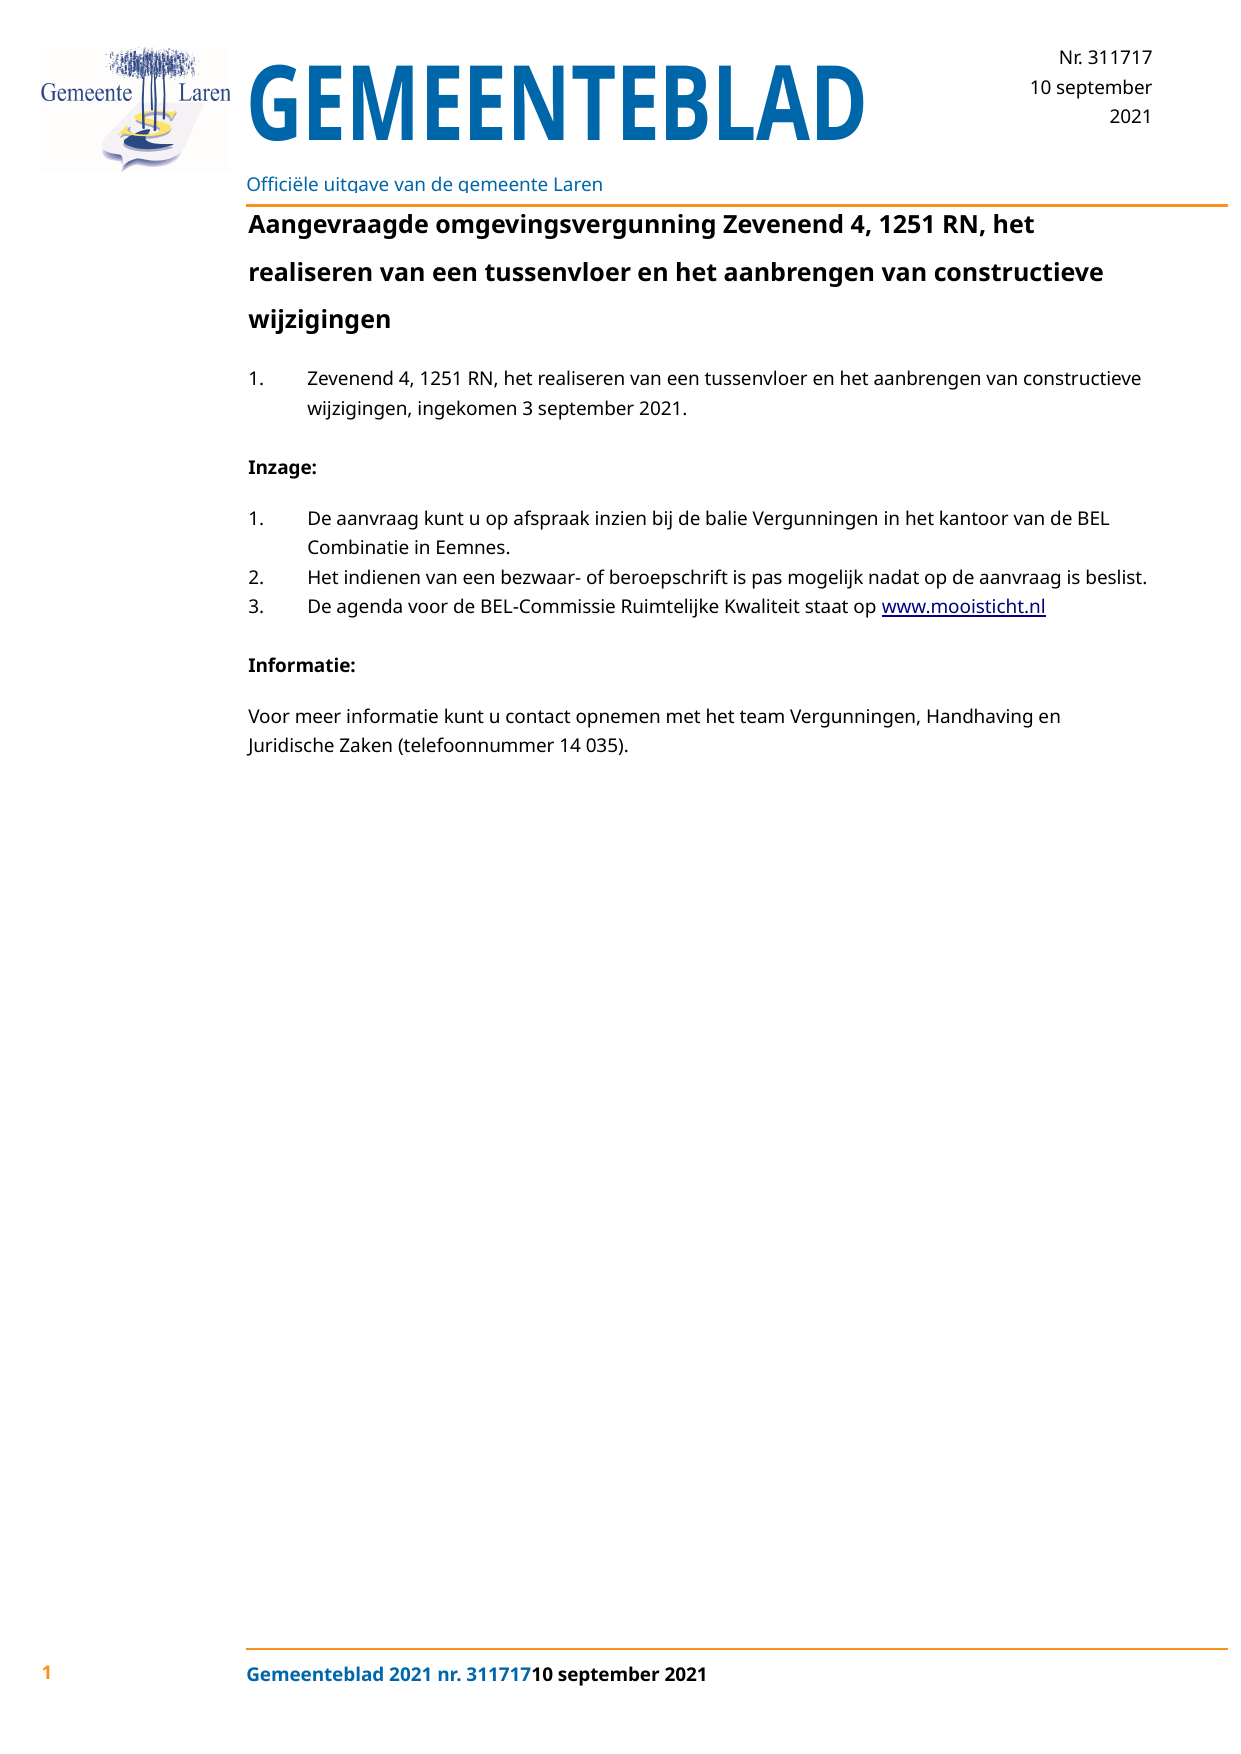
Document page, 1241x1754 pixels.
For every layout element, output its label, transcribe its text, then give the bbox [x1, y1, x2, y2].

text Voor meer informatie kunt u contact opnemen met het team Vergunningen, Handhaving en Juridische Zaken (telefoonnummer 14 035). [248, 703, 1152, 758]
list Zevenend 4, 1251 RN, het realiseren van een tussenvloer en het aanbrengen van constructieve wijzigingen, ingekomen 3 september 2021. [248, 366, 1152, 421]
list De agenda voor de BEL-Commissie Ruimtelijke Kwaliteit staat op www.mooisticht.nl [248, 593, 1152, 619]
list De aanvraag kunt u op afspraak inzien bij de balie Vergunningen in het kantoor van de BEL Combinatie in Eemnes. [248, 505, 1152, 560]
picture [41, 47, 231, 172]
text Informatie: [248, 653, 1152, 678]
list Het indienen van een bezwaar- of beroepschrift is pas mogelijk nadat op de aanvraag is beslist. [248, 564, 1152, 589]
text Aangevraagde omgevingsvergunning Zevenend 4, 1251 RN, het realiseren van een tussenvloer en het aanbrengen van constructieve wijzigingen [248, 207, 1152, 336]
text Inzage: [248, 454, 1152, 480]
